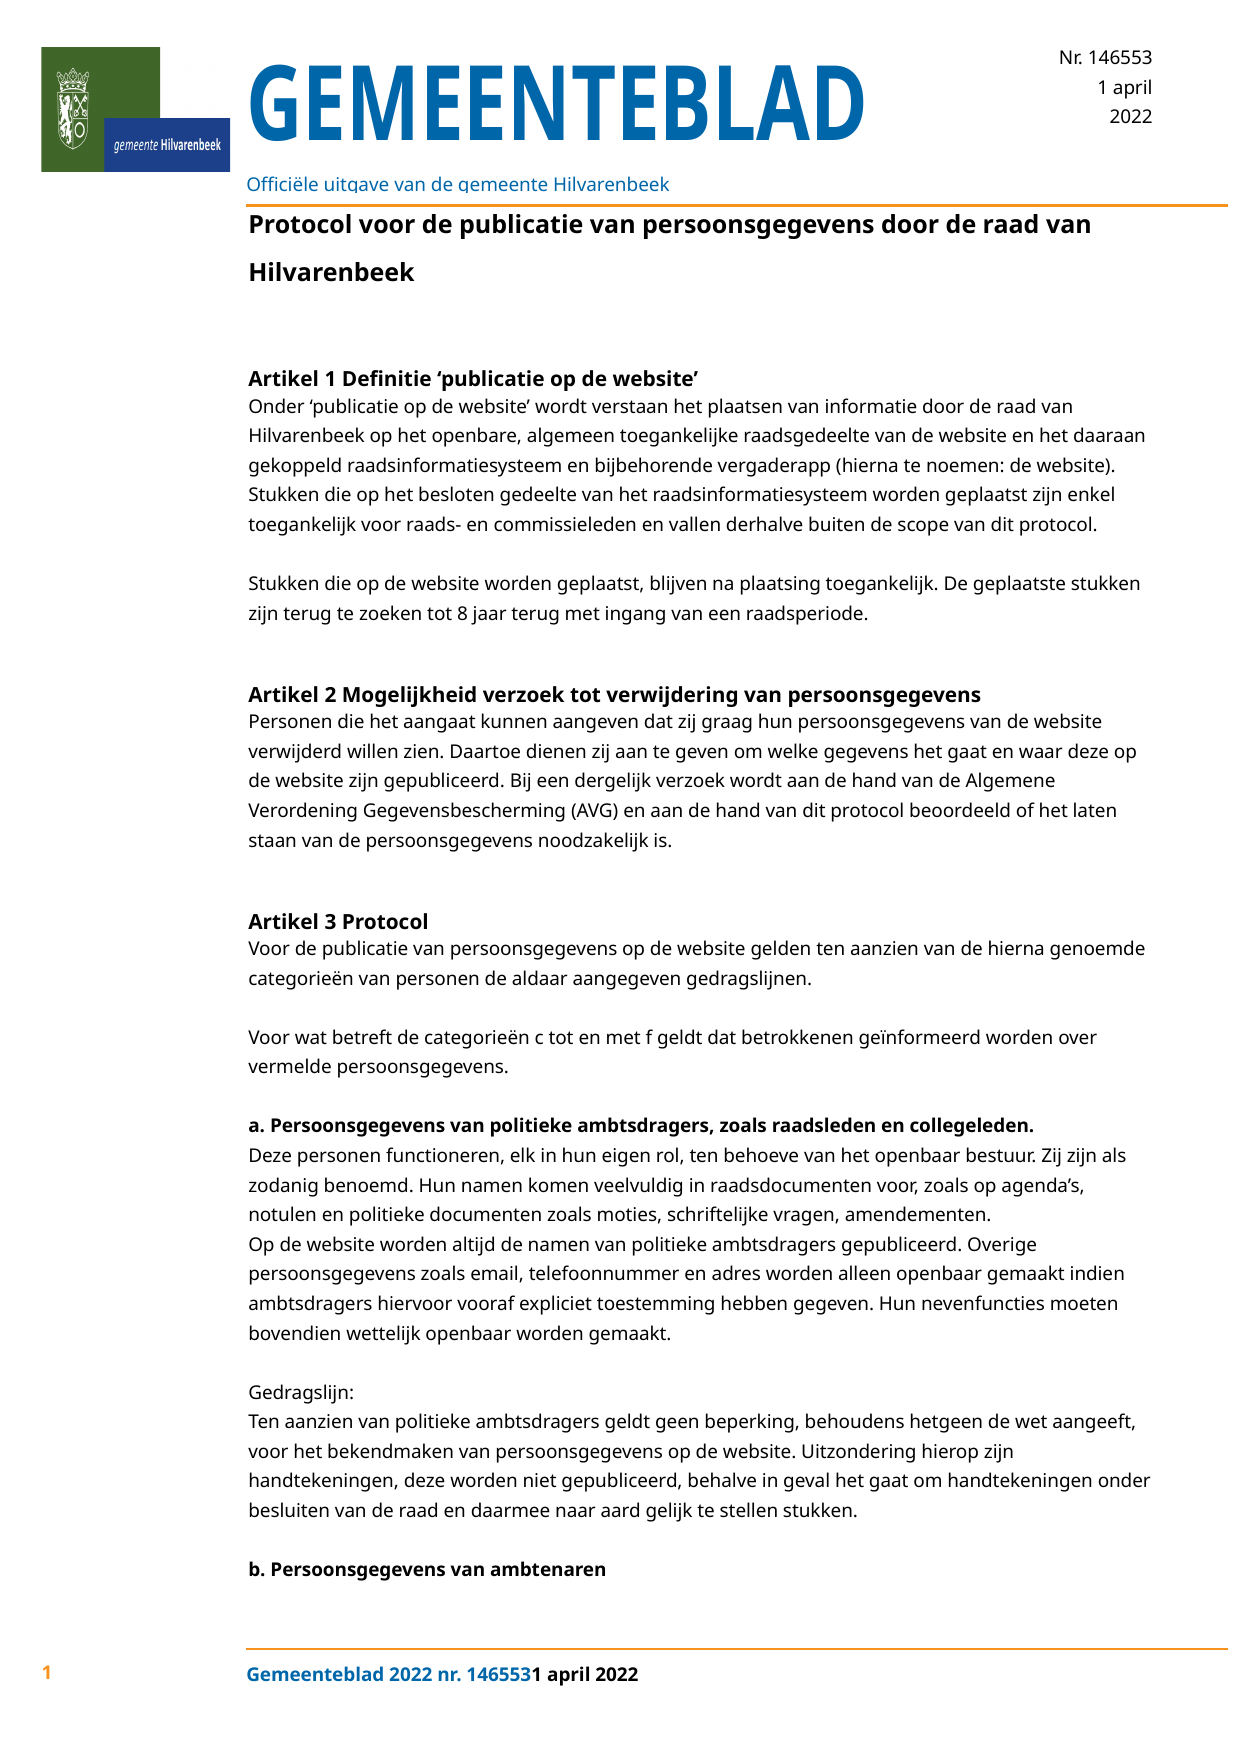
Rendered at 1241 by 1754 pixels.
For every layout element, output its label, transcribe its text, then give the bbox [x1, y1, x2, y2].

text Voor de publicatie van persoonsgegevens op de website gelden ten aanzien van de hierna genoemde categorieën van personen de aldaar aangegeven gedragslijnen. [248, 935, 1152, 991]
text Gedragslijn: [248, 1379, 1152, 1405]
picture [41, 47, 231, 172]
text Ten aanzien van politieke ambtsdragers geldt geen beperking, behoudens hetgeen de wet aangeeft, voor het bekendmaken van persoonsgegevens op de website. Uitzondering hierop zijn handtekeningen, deze worden niet gepubliceerd, behalve in geval het gaat om handtekeningen onder besluiten van de raad en daarmee naar aard gelijk te stellen stukken. [248, 1408, 1152, 1523]
text Voor wat betreft de categorieën c tot en met f geldt dat betrokkenen geïnformeerd worden over vermelde persoonsgegevens. [248, 1024, 1152, 1079]
text b. Persoonsgegevens van ambtenaren [248, 1556, 1152, 1582]
text a. Persoonsgegevens van politieke ambtsdragers, zoals raadsleden en collegeleden. [248, 1113, 1152, 1138]
text Deze personen functioneren, elk in hun eigen rol, ten behoeve van het openbaar bestuur. Zij zijn als zodanig benoemd. Hun namen komen veelvuldig in raadsdocumenten voor, zoals op agenda’s, notulen en politieke documenten zoals moties, schriftelijke vragen, amendementen. [248, 1142, 1152, 1227]
text Stukken die op de website worden geplaatst, blijven na plaatsing toegankelijk. De geplaatste stukken zijn terug te zoeken tot 8 jaar terug met ingang van een raadsperiode. [248, 570, 1152, 626]
text Artikel 1 Definitie ‘publicatie op de website’ [248, 364, 1152, 393]
text Stukken die op het besloten gedeelte van het raadsinformatiesysteem worden geplaatst zijn enkel toegankelijk voor raads- en commissieleden en vallen derhalve buiten de scope van dit protocol. [248, 482, 1152, 537]
text Protocol voor de publicatie van persoonsgegevens door de raad van Hilvarenbeek [248, 207, 1152, 288]
text Onder ‘publicatie op de website’ wordt verstaan het plaatsen van informatie door de raad van Hilvarenbeek op het openbare, algemeen toegankelijke raadsgedeelte van de website en het daaraan gekoppeld raadsinformatiesysteem en bijbehorende vergaderapp (hierna te noemen: de website). [248, 393, 1152, 478]
text Personen die het aangaat kunnen aangeven dat zij graag hun persoonsgegevens van de website verwijderd willen zien. Daartoe dienen zij aan te geven om welke gegevens het gaat en waar deze op de website zijn gepubliceerd. Bij een dergelijk verzoek wordt aan de hand van de Algemene Verordening Gegevensbescherming (AVG) en aan de hand van dit protocol beoordeeld of het laten staan van de persoonsgegevens noodzakelijk is. [248, 708, 1152, 852]
text Artikel 3 Protocol [248, 907, 1152, 935]
text Op de website worden altijd de namen van politieke ambtsdragers gepubliceerd. Overige persoonsgegevens zoals email, telefoonnummer en adres worden alleen openbaar gemaakt indien ambtsdragers hiervoor vooraf expliciet toestemming hebben gegeven. Hun nevenfuncties moeten bovendien wettelijk openbaar worden gemaakt. [248, 1231, 1152, 1346]
text Artikel 2 Mogelijkheid verzoek tot verwijdering van persoonsgegevens [248, 680, 1152, 708]
